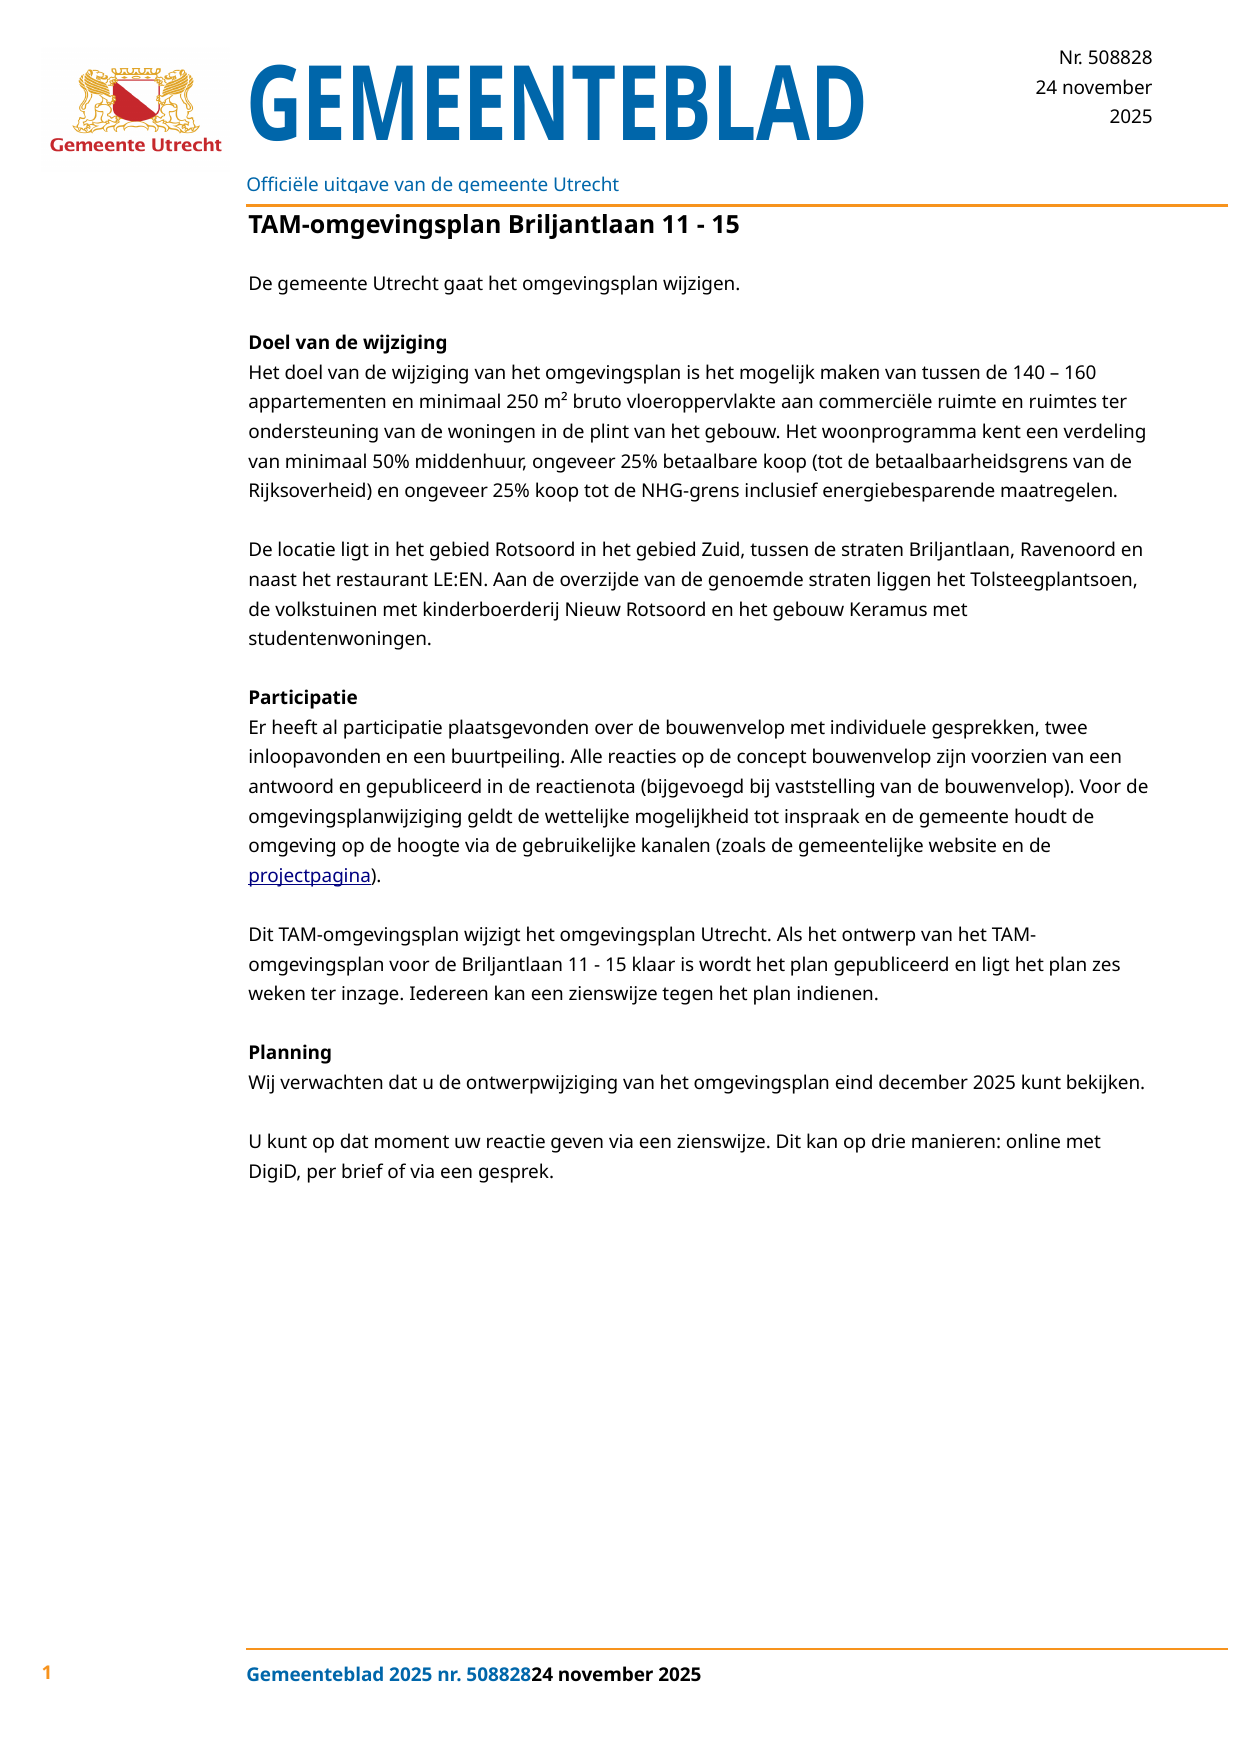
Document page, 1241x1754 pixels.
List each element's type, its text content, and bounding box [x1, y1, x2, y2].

text Wij verwachten dat u de ontwerpwijziging van het omgevingsplan eind december 2025 kunt bekijken. [248, 1069, 1152, 1095]
text U kunt op dat moment uw reactie geven via een zienswijze. Dit kan op drie manieren: online met DigiD, per brief of via een gesprek. [248, 1128, 1152, 1183]
text De locatie ligt in het gebied Rotsoord in het gebied Zuid, tussen de straten Briljantlaan, Ravenoord en naast het restaurant LE:EN. Aan de overzijde van de genoemde straten liggen het Tolsteegplantsoen, de volkstuinen met kinderboerderij Nieuw Rotsoord en het gebouw Keramus met studentenwoningen. [248, 537, 1152, 651]
text Doel van de wijziging [248, 329, 1152, 355]
text TAM-omgevingsplan Briljantlaan 11 - 15 [248, 207, 1152, 241]
text Planning [248, 1039, 1152, 1065]
text Er heeft al participatie plaatsgevonden over de bouwenvelop met individuele gesprekken, twee inloopavonden en een buurtpeiling. Alle reacties op de concept bouwenvelop zijn voorzien van een antwoord en gepubliceerd in de reactienota (bijgevoegd bij vaststelling van de bouwenvelop). Voor de omgevingsplanwijziging geldt de wettelijke mogelijkheid tot inspraak en de gemeente houdt de omgeving op de hoogte via de gebruikelijke kanalen (zoals de gemeentelijke website en de projectpagina). [248, 714, 1152, 888]
text Participatie [248, 684, 1152, 710]
text Het doel van de wijziging van het omgevingsplan is het mogelijk maken van tussen de 140 – 160 appartementen en minimaal 250 m² bruto vloeroppervlakte aan commerciële ruimte en ruimtes ter ondersteuning van de woningen in de plint van het gebouw. Het woonprogramma kent een verdeling van minimaal 50% middenhuur, ongeveer 25% betaalbare koop (tot de betaalbaarheidsgrens van de Rijksoverheid) en ongeveer 25% koop tot de NHG-grens inclusief energiebesparende maatregelen. [248, 359, 1152, 503]
picture [41, 47, 231, 172]
text De gemeente Utrecht gaat het omgevingsplan wijzigen. [248, 270, 1152, 296]
text Dit TAM-omgevingsplan wijzigt het omgevingsplan Utrecht. Als het ontwerp van het TAM-omgevingsplan voor de Briljantlaan 11 - 15 klaar is wordt het plan gepubliceerd en ligt het plan zes weken ter inzage. Iedereen kan een zienswijze tegen het plan indienen. [248, 921, 1152, 1006]
